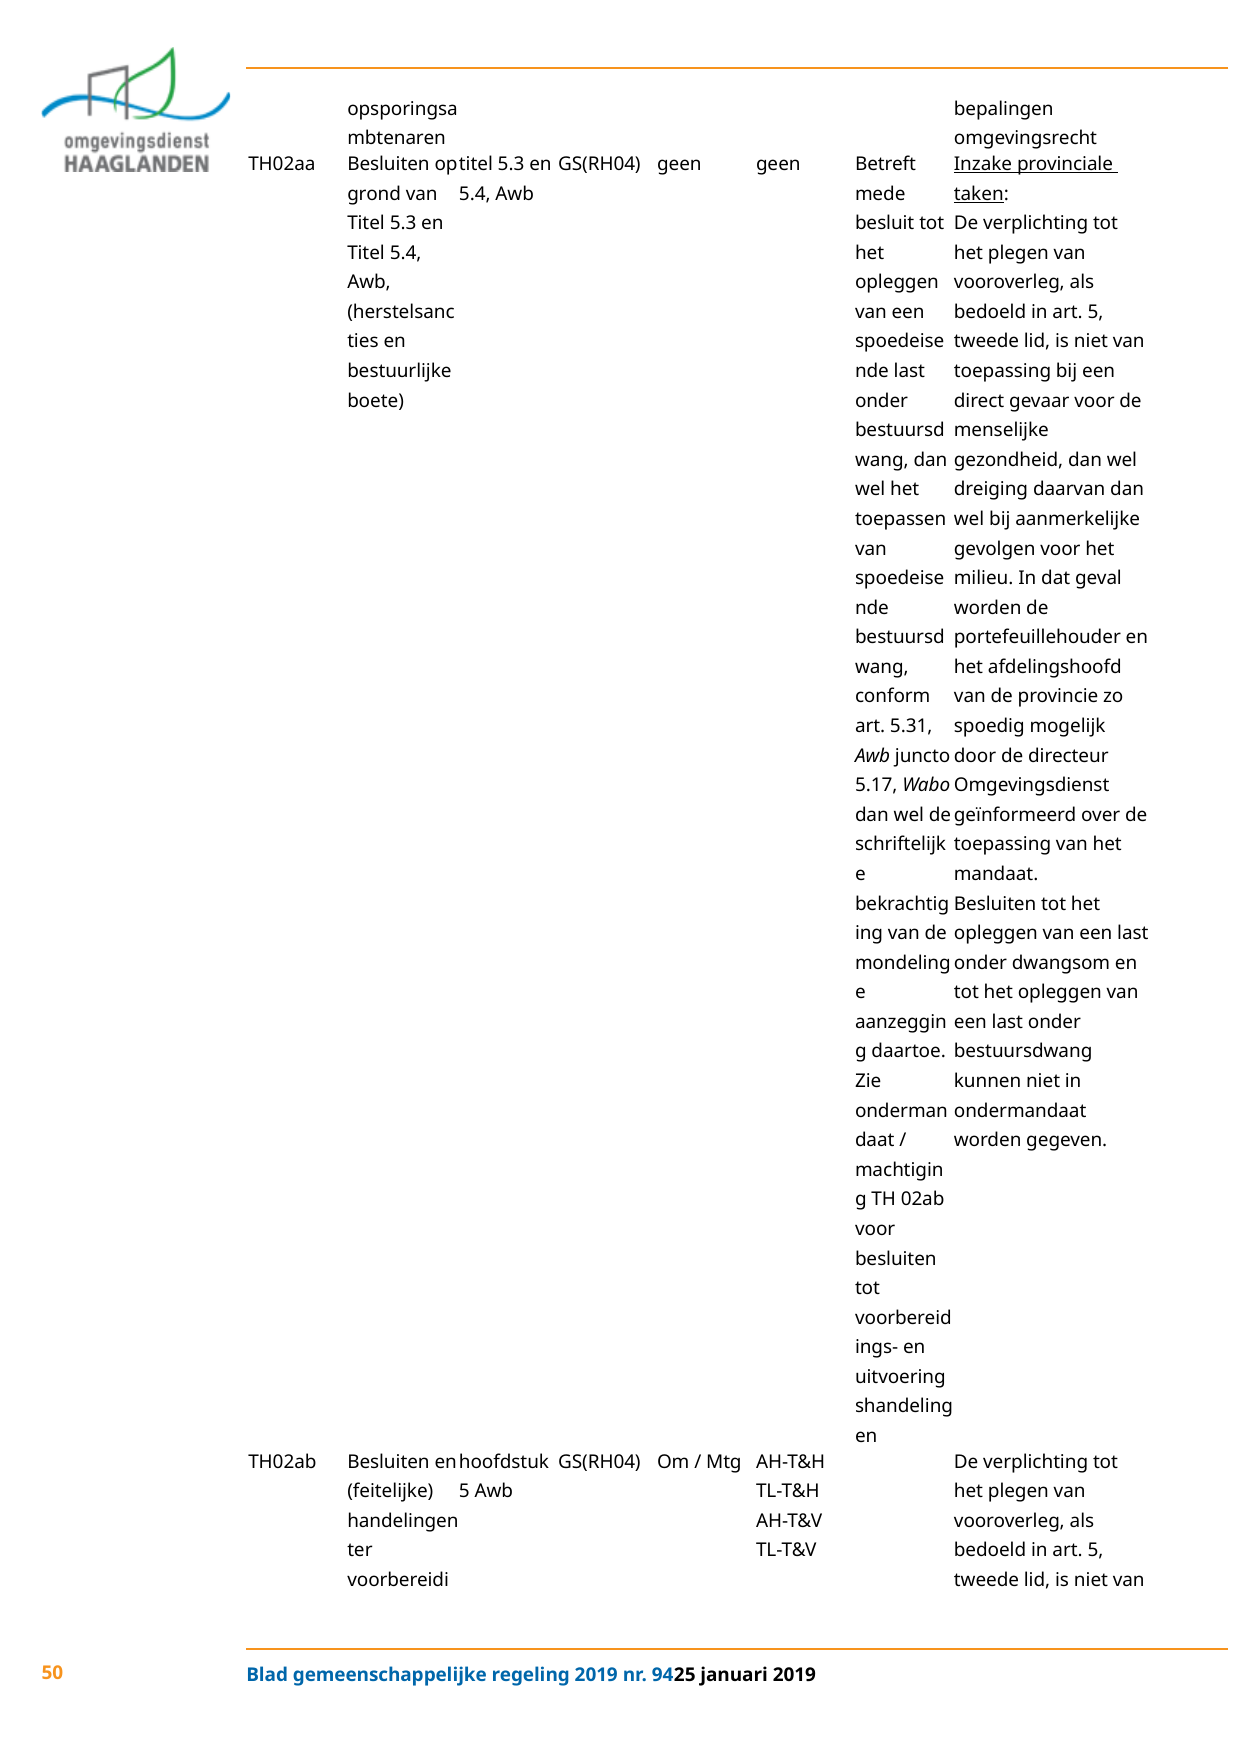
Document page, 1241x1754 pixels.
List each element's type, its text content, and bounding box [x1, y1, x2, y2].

table_cell geen [756, 150, 855, 1448]
table_cell [657, 95, 756, 150]
table_cell TH02aa [248, 150, 347, 1448]
table_cell GS(RH04) [558, 1448, 657, 1592]
table_cell [459, 95, 558, 150]
table_cell [248, 95, 347, 150]
table_cell GS(RH04) [558, 150, 657, 1448]
table_cell AH-T&H TL-T&H AH-T&V TL-T&V [756, 1448, 855, 1592]
table_cell Besluiten en (feitelijke) handelingen ter voorbereidi [347, 1448, 459, 1592]
table_cell De verplichting tot het plegen van vooroverleg, als bedoeld in art. 5, tweede lid, is niet van [954, 1448, 1152, 1592]
picture [41, 47, 231, 172]
table_cell [855, 1448, 954, 1592]
table_cell hoofdstuk 5 Awb [459, 1448, 558, 1592]
table_cell TH02ab [248, 1448, 347, 1592]
table_cell Om / Mtg [657, 1448, 756, 1592]
table_cell Inzake provinciale taken: De verplichting tot het plegen van vooroverleg, als bedoeld in art. 5, tweede lid, is niet van toepassing bij een direct gevaar voor de menselijke gezondheid, dan wel dreiging daarvan dan wel bij aanmerkelijke gevolgen voor het milieu. In dat geval worden de portefeuillehouder en het afdelingshoofd van de provincie zo spoedig mogelijk door de directeur Omgevingsdienst geïnformeerd over de toepassing van het mandaat. Besluiten tot het opleggen van een last onder dwangsom en tot het opleggen van een last onder bestuursdwang kunnen niet in ondermandaat worden gegeven. [954, 150, 1152, 1448]
table_cell Betreft mede besluit tot het opleggen van een spoedeisende last onder bestuursdwang, dan wel het toepassen van spoedeisende bestuursdwang, conform art. 5.31, Awb juncto 5.17, Wabo dan wel de schriftelijke bekrachtiging van de mondelinge aanzegging daartoe. Zie ondermandaat / machtiging TH 02ab voor besluiten tot voorbereidings- en uitvoeringshandelingen [855, 150, 954, 1448]
table_cell titel 5.3 en 5.4, Awb [459, 150, 558, 1448]
table_cell Besluiten op grond van Titel 5.3 en Titel 5.4, Awb, (herstelsancties en bestuurlijke boete) [347, 150, 459, 1448]
table_cell bepalingen omgevingsrecht [954, 95, 1152, 150]
table_cell [558, 95, 657, 150]
table_cell [756, 95, 855, 150]
table_cell geen [657, 150, 756, 1448]
table_cell [855, 95, 954, 150]
table_cell opsporingsambtenaren [347, 95, 459, 150]
